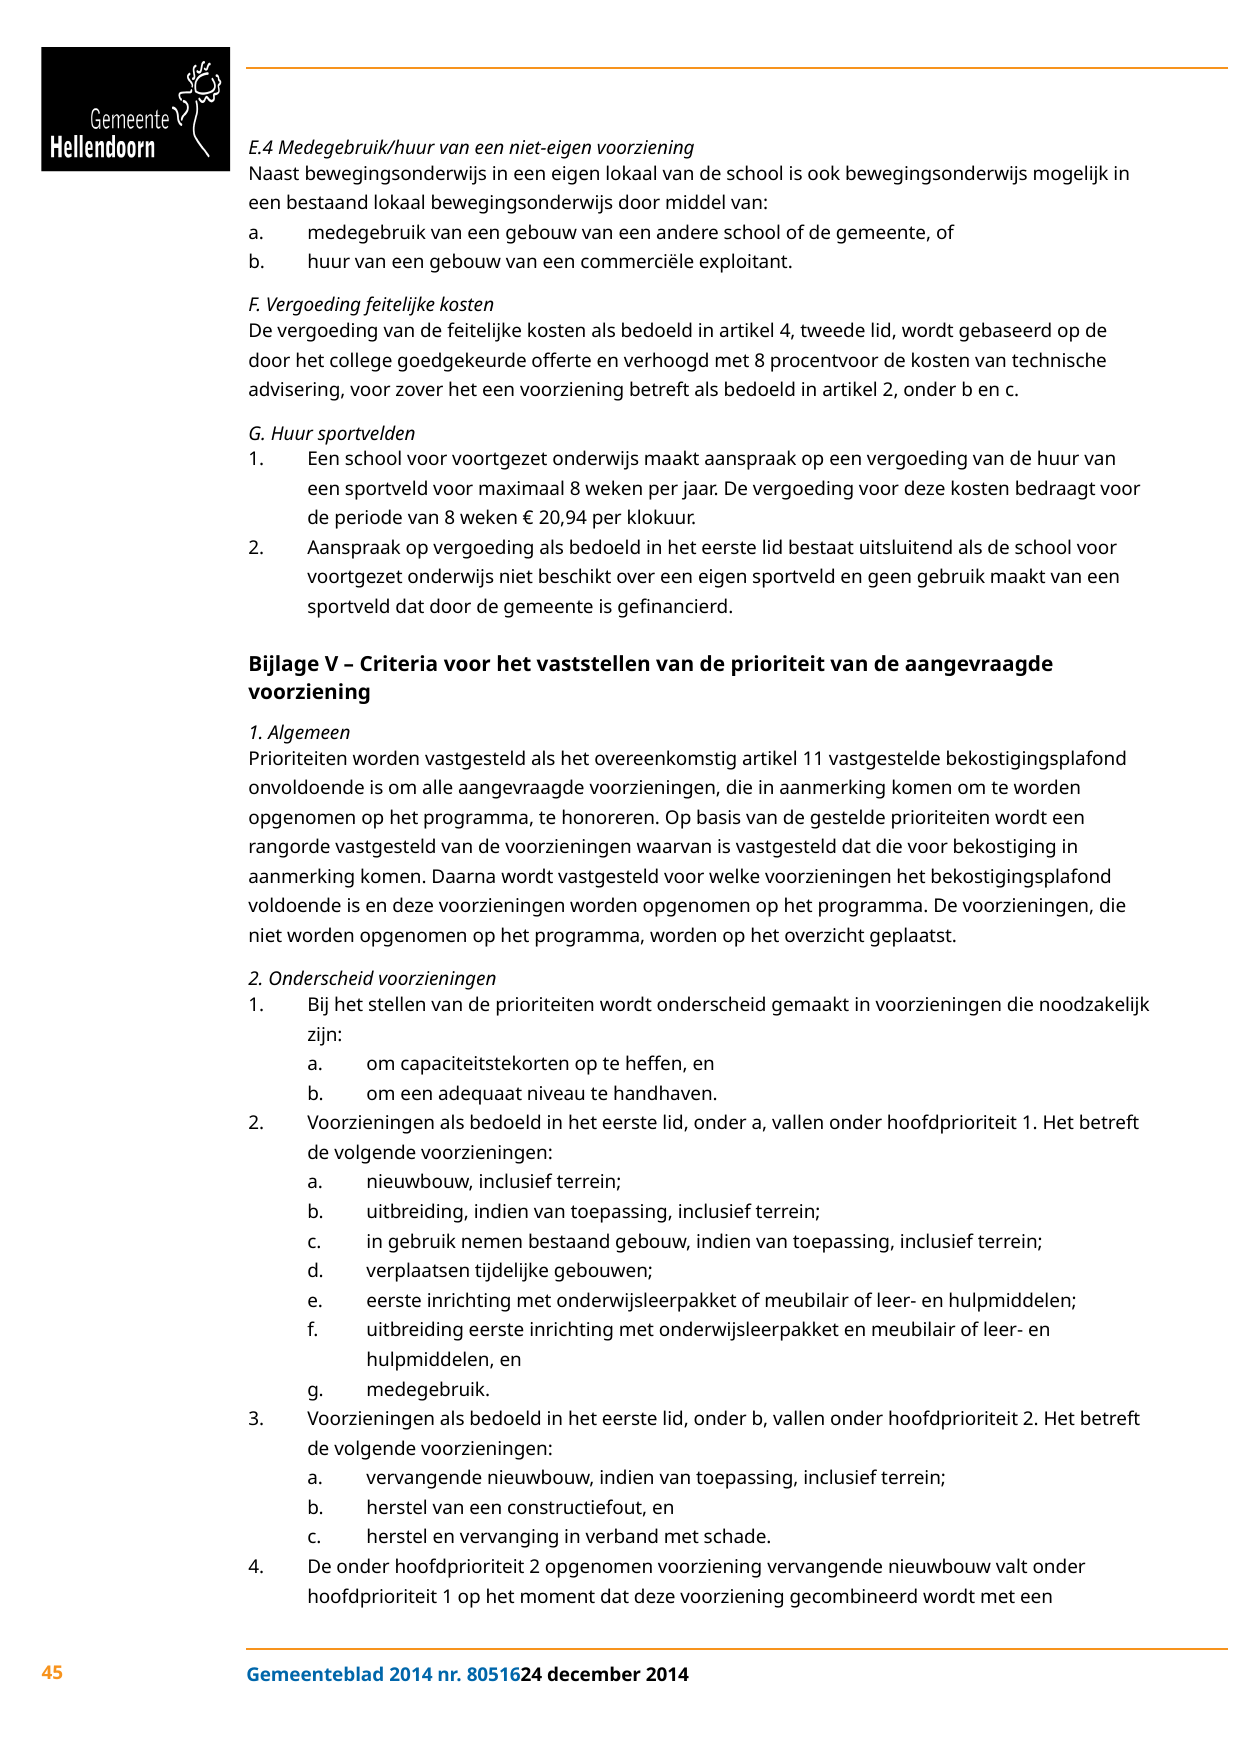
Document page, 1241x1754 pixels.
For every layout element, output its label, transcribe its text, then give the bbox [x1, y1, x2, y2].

list Voorzieningen als bedoeld in het eerste lid, onder a, vallen onder hoofdprioriteit 1. Het betreft de volgende voorzieningen: [248, 1109, 1152, 1165]
list uitbreiding eerste inrichting met onderwijsleerpakket en meubilair of leer- en hulpmiddelen, en [307, 1317, 1152, 1372]
text De vergoeding van de feitelijke kosten als bedoeld in artikel 4, tweede lid, wordt gebaseerd op de door het college goedgekeurde offerte en verhoogd met 8 procentvoor de kosten van technische advisering, voor zover het een voorziening betreft als bedoeld in artikel 2, onder b en c. [248, 317, 1152, 402]
list herstel van een constructiefout, en [307, 1494, 1152, 1520]
text 1. Algemeen [248, 719, 1152, 745]
list eerste inrichting met onderwijsleerpakket of meubilair of leer- en hulpmiddelen; [307, 1287, 1152, 1313]
list in gebruik nemen bestaand gebouw, indien van toepassing, inclusief terrein; [307, 1228, 1152, 1253]
list vervangende nieuwbouw, indien van toepassing, inclusief terrein; [307, 1464, 1152, 1490]
list De onder hoofdprioriteit 2 opgenomen voorziening vervangende nieuwbouw valt onder hoofdprioriteit 1 op het moment dat deze voorziening gecombineerd wordt met een [248, 1553, 1152, 1608]
text E.4 Medegebruik/huur van een niet-eigen voorziening [248, 134, 1152, 160]
list uitbreiding, indien van toepassing, inclusief terrein; [307, 1198, 1152, 1224]
list medegebruik. [307, 1376, 1152, 1401]
text Bijlage V – Criteria voor het vaststellen van de prioriteit van de aangevraagde voorziening [248, 649, 1152, 706]
text 2. Onderscheid voorzieningen [248, 965, 1152, 991]
list nieuwbouw, inclusief terrein; [307, 1169, 1152, 1194]
list Voorzieningen als bedoeld in het eerste lid, onder b, vallen onder hoofdprioriteit 2. Het betreft de volgende voorzieningen: [248, 1405, 1152, 1461]
list verplaatsen tijdelijke gebouwen; [307, 1257, 1152, 1283]
list Aanspraak op vergoeding als bedoeld in het eerste lid bestaat uitsluitend als de school voor voortgezet onderwijs niet beschikt over een eigen sportveld en geen gebruik maakt van een sportveld dat door de gemeente is gefinancierd. [248, 534, 1152, 619]
list medegebruik van een gebouw van een andere school of de gemeente, of [248, 219, 1152, 245]
text Naast bewegingsonderwijs in een eigen lokaal van de school is ook bewegingsonderwijs mogelijk in een bestaand lokaal bewegingsonderwijs door middel van: [248, 160, 1152, 215]
picture [41, 47, 231, 172]
list om capaciteitstekorten op te heffen, en [307, 1050, 1152, 1076]
list herstel en vervanging in verband met schade. [307, 1524, 1152, 1549]
list Een school voor voortgezet onderwijs maakt aanspraak op een vergoeding van de huur van een sportveld voor maximaal 8 weken per jaar. De vergoeding voor deze kosten bedraagt voor de periode van 8 weken € 20,94 per klokuur. [248, 445, 1152, 530]
list om een adequaat niveau te handhaven. [307, 1080, 1152, 1106]
list Bij het stellen van de prioriteiten wordt onderscheid gemaakt in voorzieningen die noodzakelijk zijn: [248, 991, 1152, 1046]
text Prioriteiten worden vastgesteld als het overeenkomstig artikel 11 vastgestelde bekostigingsplafond onvoldoende is om alle aangevraagde voorzieningen, die in aanmerking komen om te worden opgenomen op het programma, te honoreren. Op basis van de gestelde prioriteiten wordt een rangorde vastgesteld van de voorzieningen waarvan is vastgesteld dat die voor bekostiging in aanmerking komen. Daarna wordt vastgesteld voor welke voorzieningen het bekostigingsplafond voldoende is en deze voorzieningen worden opgenomen op het programma. De voorzieningen, die niet worden opgenomen op het programma, worden op het overzicht geplaatst. [248, 745, 1152, 948]
list huur van een gebouw van een commerciële exploitant. [248, 248, 1152, 274]
text F. Vergoeding feitelijke kosten [248, 292, 1152, 317]
text G. Huur sportvelden [248, 420, 1152, 445]
